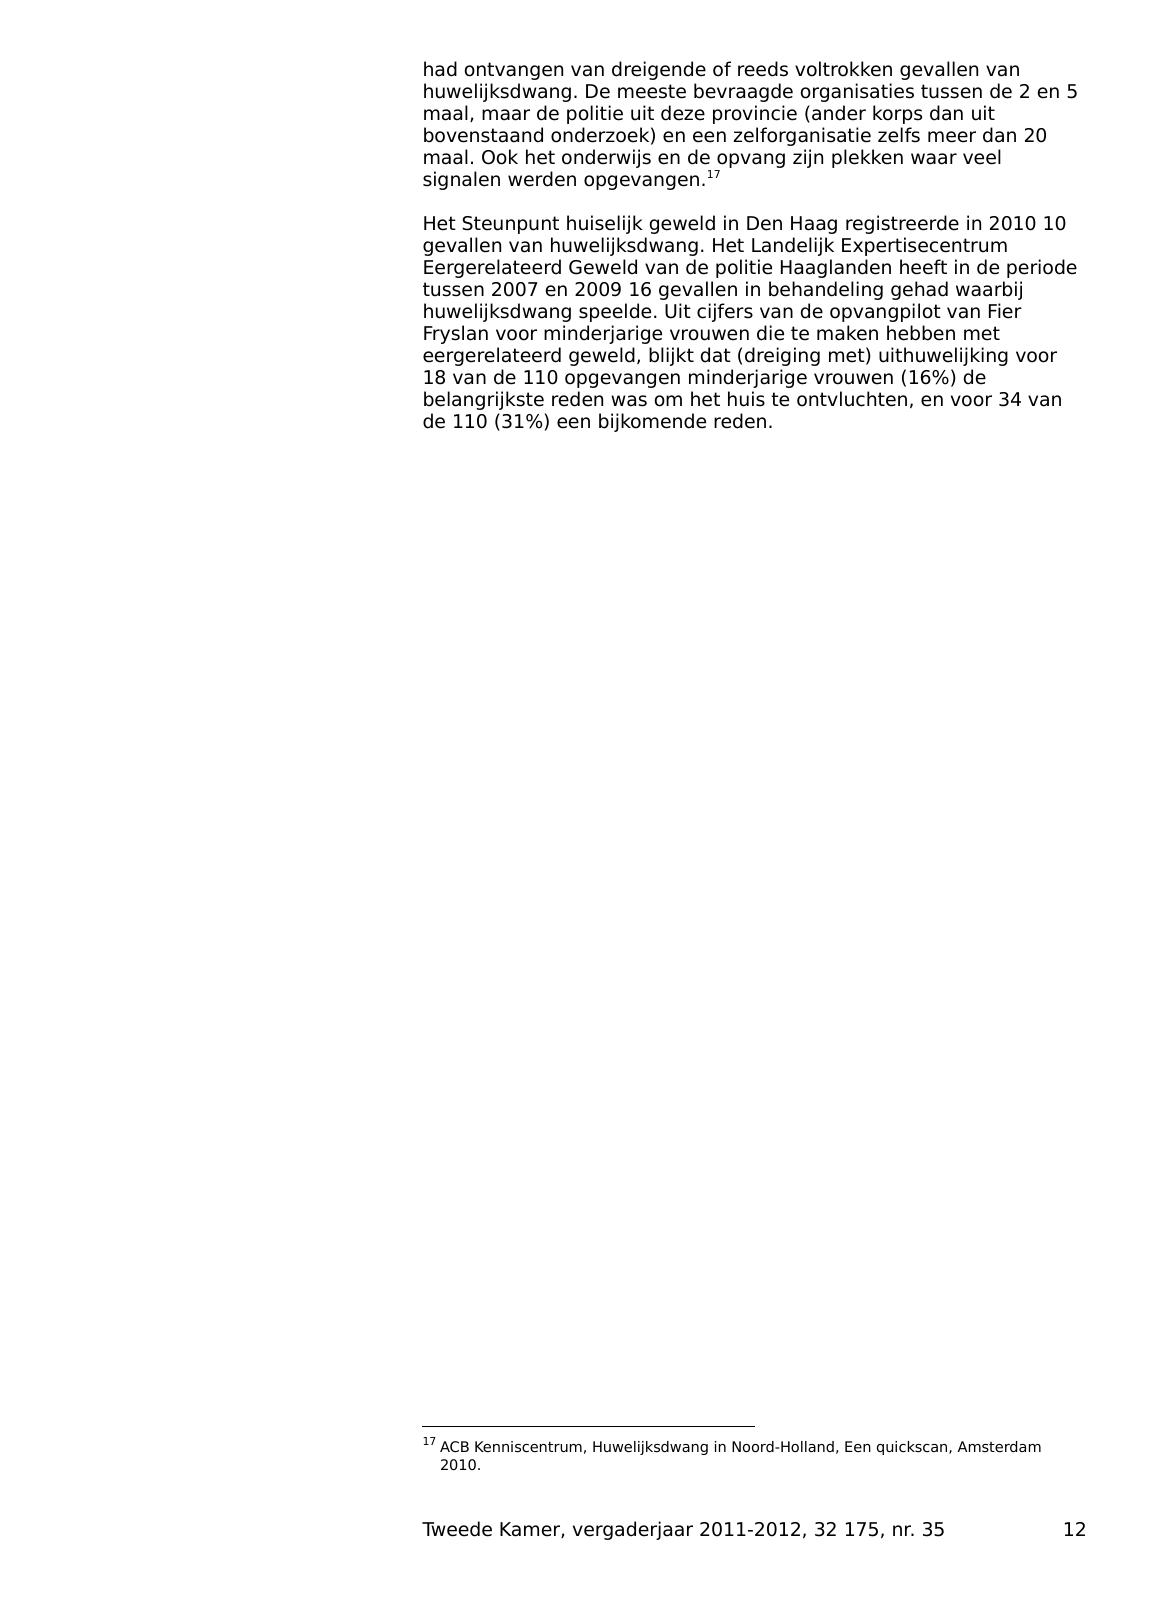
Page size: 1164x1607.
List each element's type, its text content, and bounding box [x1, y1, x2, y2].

text ACB Kenniscentrum, Huwelijksdwang in Noord-Holland, Een quickscan, Amsterdam 2010. [422, 1435, 1087, 1474]
text had ontvangen van dreigende of reeds voltrokken gevallen van huwelijksdwang. De meeste bevraagde organisaties tussen de 2 en 5 maal, maar de politie uit deze provincie (ander korps dan uit bovenstaand onderzoek) en een zelforganisatie zelfs meer dan 20 maal. Ook het onderwijs en de opvang zijn plekken waar veel signalen werden opgevangen. [422, 59, 1087, 191]
text Het Steunpunt huiselijk geweld in Den Haag registreerde in 2010 10 gevallen van huwelijksdwang. Het Landelijk Expertisecentrum Eergerelateerd Geweld van de politie Haaglanden heeft in de periode tussen 2007 en 2009 16 gevallen in behandeling gehad waarbij huwelijksdwang speelde. Uit cijfers van de opvangpilot van Fier Fryslan voor minderjarige vrouwen die te maken hebben met eergerelateerd geweld, blijkt dat (dreiging met) uithuwelijking voor 18 van de 110 opgevangen minderjarige vrouwen (16%) de belangrijkste reden was om het huis te ontvluchten, en voor 34 van de 110 (31%) een bijkomende reden. [422, 213, 1087, 433]
